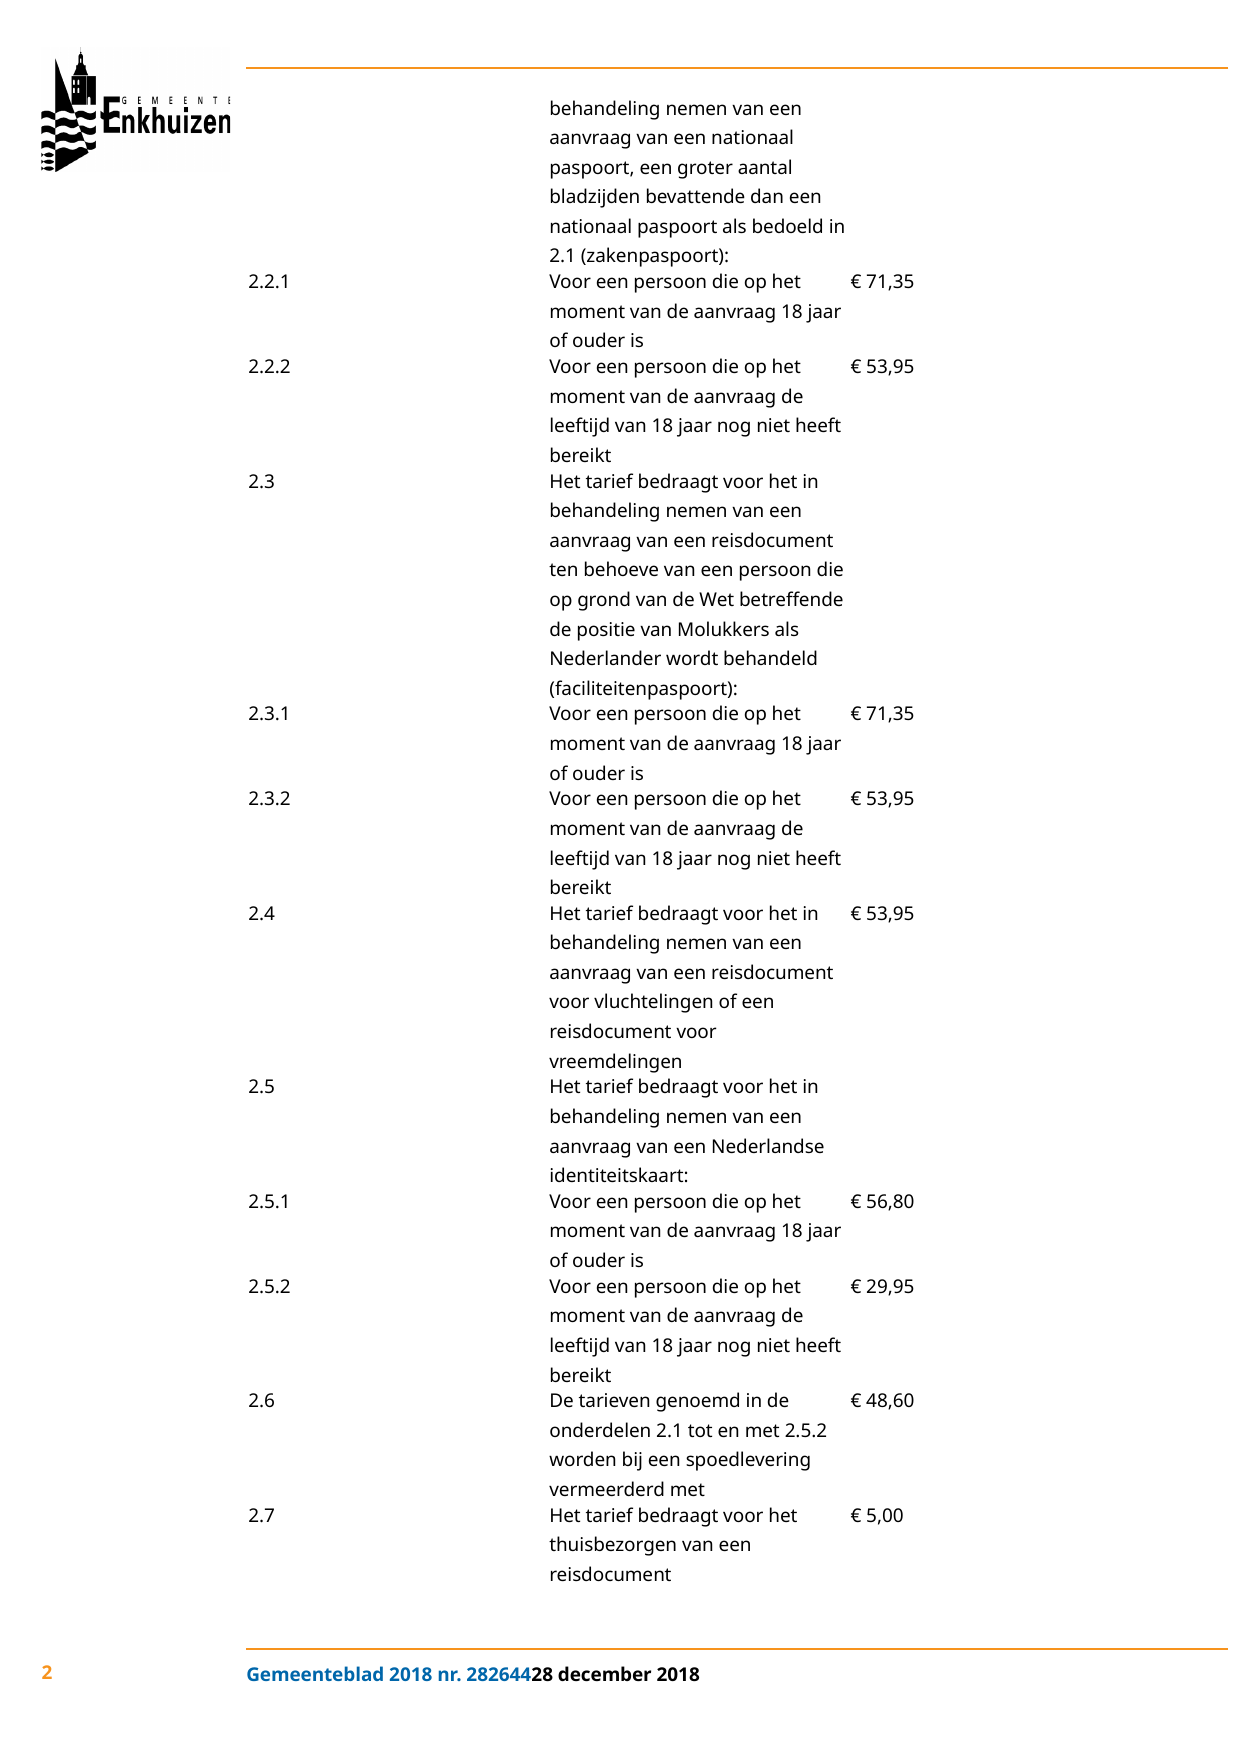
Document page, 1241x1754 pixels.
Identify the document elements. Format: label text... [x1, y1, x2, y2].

table_cell Het tarief bedraagt voor het in behandeling nemen van een aanvraag van een reisdocument voor vluchtelingen of een reisdocument voor vreemdelingen [549, 900, 850, 1074]
table_cell € 29,95 [850, 1273, 1152, 1387]
table_cell Voor een persoon die op het moment van de aanvraag de leeftijd van 18 jaar nog niet heeft bereikt [549, 1273, 850, 1387]
table_cell Voor een persoon die op het moment van de aanvraag 18 jaar of ouder is [549, 1188, 850, 1273]
table_cell € 53,95 [850, 900, 1152, 1074]
table_cell € 71,35 [850, 701, 1152, 786]
table_cell Voor een persoon die op het moment van de aanvraag 18 jaar of ouder is [549, 701, 850, 786]
table_cell Voor een persoon die op het moment van de aanvraag de leeftijd van 18 jaar nog niet heeft bereikt [549, 353, 850, 468]
picture [41, 47, 231, 172]
table_cell Voor een persoon die op het moment van de aanvraag 18 jaar of ouder is [549, 269, 850, 353]
table_cell [850, 468, 1152, 701]
table_cell 2.5.2 [248, 1273, 549, 1387]
table_cell € 53,95 [850, 786, 1152, 900]
table_cell 2.2.1 [248, 269, 549, 353]
table_cell 2.3 [248, 468, 549, 701]
table_cell Het tarief bedraagt voor het in behandeling nemen van een aanvraag van een Nederlandse identiteitskaart: [549, 1074, 850, 1188]
table_cell 2.4 [248, 900, 549, 1074]
table_cell De tarieven genoemd in de onderdelen 2.1 tot en met 2.5.2 worden bij een spoedlevering vermeerderd met [549, 1388, 850, 1502]
table_cell [248, 95, 549, 268]
table_cell Het tarief bedraagt voor het thuisbezorgen van een reisdocument [549, 1502, 850, 1587]
table_cell € 56,80 [850, 1188, 1152, 1273]
table_cell 2.3.1 [248, 701, 549, 786]
table_cell [850, 1074, 1152, 1188]
table_cell behandeling nemen van een aanvraag van een nationaal paspoort, een groter aantal bladzijden bevattende dan een nationaal paspoort als bedoeld in 2.1 (zakenpaspoort): [549, 95, 850, 268]
table_cell Voor een persoon die op het moment van de aanvraag de leeftijd van 18 jaar nog niet heeft bereikt [549, 786, 850, 900]
table_cell € 71,35 [850, 269, 1152, 353]
table_cell 2.7 [248, 1502, 549, 1587]
table_cell [850, 95, 1152, 268]
table_cell € 5,00 [850, 1502, 1152, 1587]
table_cell Het tarief bedraagt voor het in behandeling nemen van een aanvraag van een reisdocument ten behoeve van een persoon die op grond van de Wet betreffende de positie van Molukkers als Nederlander wordt behandeld (faciliteitenpaspoort): [549, 468, 850, 701]
table_cell 2.6 [248, 1388, 549, 1502]
table_cell € 53,95 [850, 353, 1152, 468]
table_cell € 48,60 [850, 1388, 1152, 1502]
table_cell 2.5 [248, 1074, 549, 1188]
table_cell 2.5.1 [248, 1188, 549, 1273]
table_cell 2.2.2 [248, 353, 549, 468]
table_cell 2.3.2 [248, 786, 549, 900]
